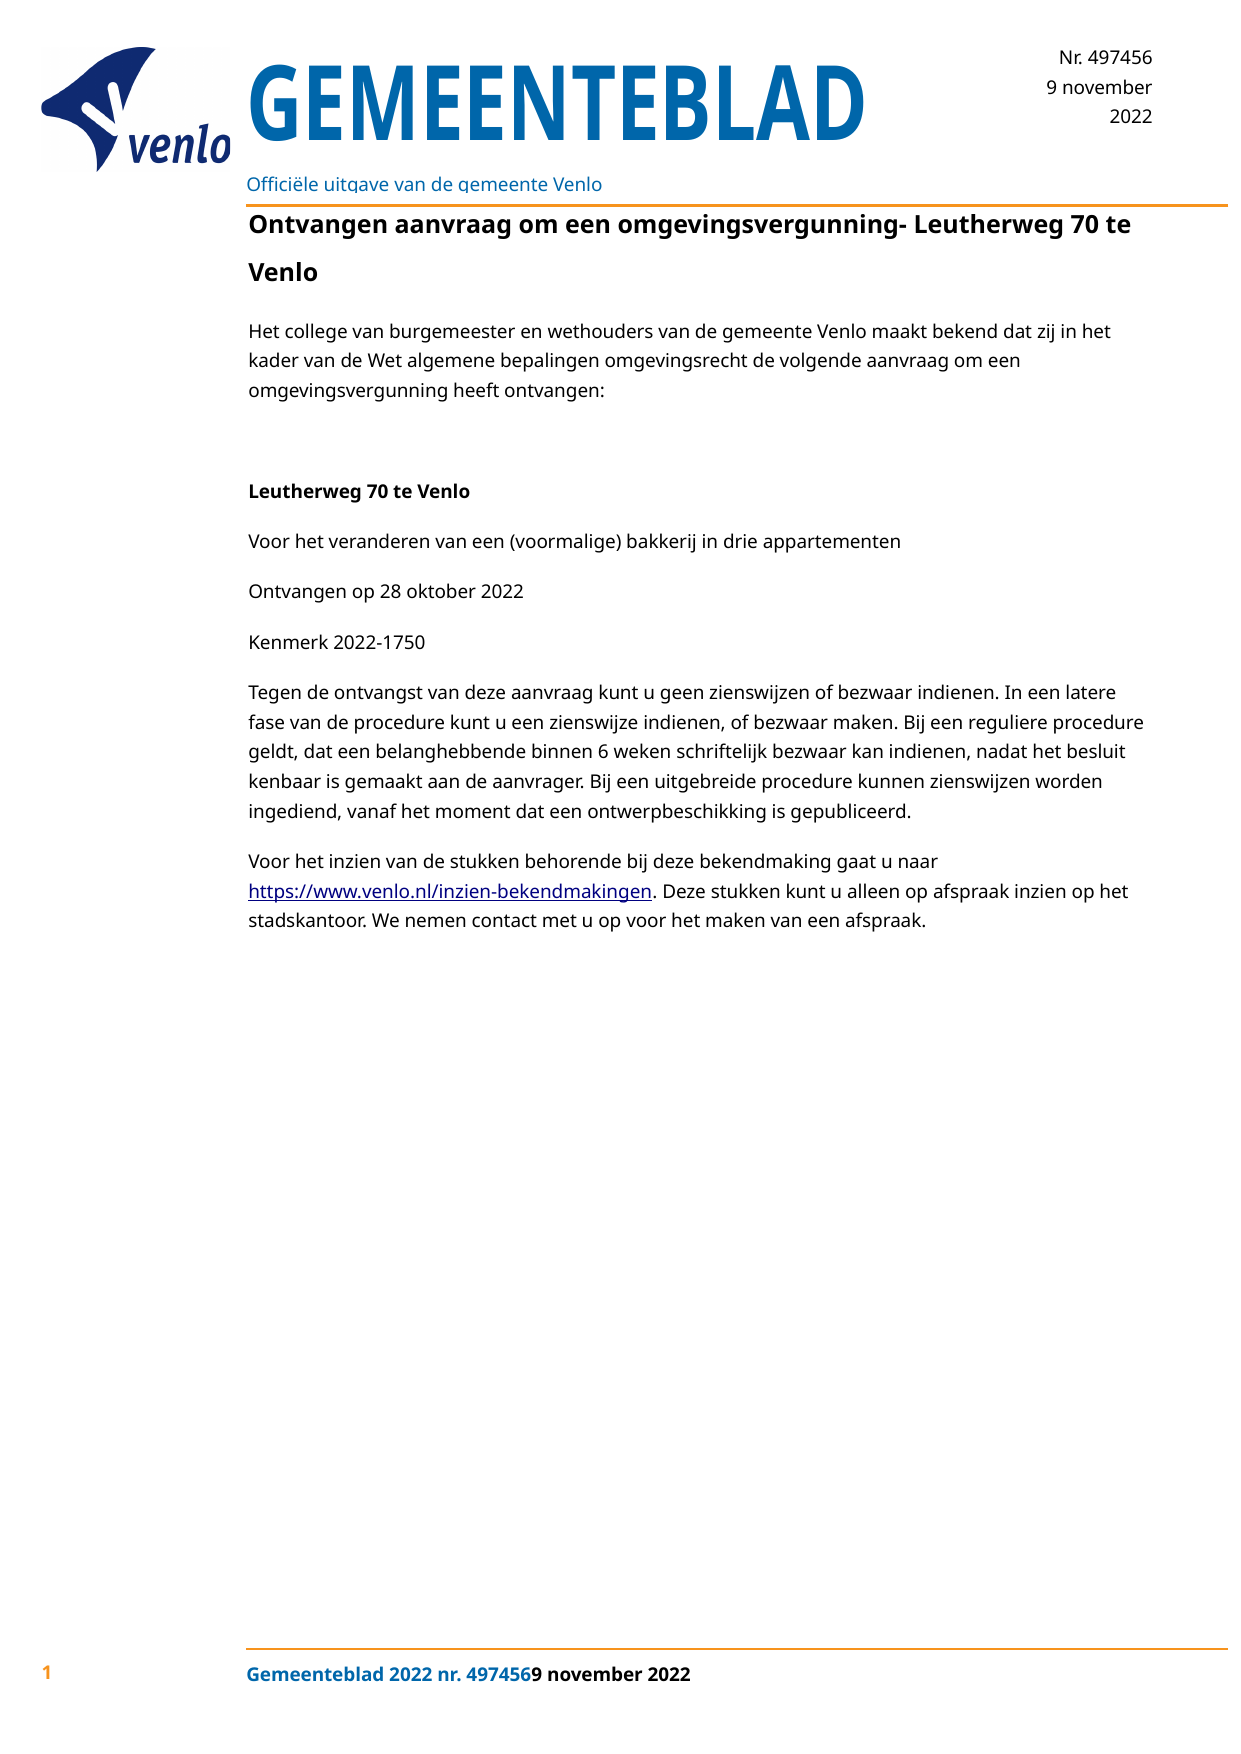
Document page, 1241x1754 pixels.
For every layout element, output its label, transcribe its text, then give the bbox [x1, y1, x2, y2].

text Ontvangen op 28 oktober 2022 [248, 579, 1152, 604]
text Kenmerk 2022-1750 [248, 629, 1152, 655]
text Ontvangen aanvraag om een omgevingsvergunning- Leutherweg 70 te Venlo [248, 207, 1152, 288]
text Het college van burgemeester en wethouders van de gemeente Venlo maakt bekend dat zij in het kader van de Wet algemene bepalingen omgevingsrecht de volgende aanvraag om een omgevingsvergunning heeft ontvangen: [248, 318, 1152, 403]
text Voor het veranderen van een (voormalige) bakkerij in drie appartementen [248, 528, 1152, 554]
text Voor het inzien van de stukken behorende bij deze bekendmaking gaat u naar https://www.venlo.nl/inzien-bekendmakingen. Deze stukken kunt u alleen op afspraak inzien op het stadskantoor. We nemen contact met u op voor het maken van een afspraak. [248, 848, 1152, 933]
text Tegen de ontvangst van deze aanvraag kunt u geen zienswijzen of bezwaar indienen. In een latere fase van de procedure kunt u een zienswijze indienen, of bezwaar maken. Bij een reguliere procedure geldt, dat een belanghebbende binnen 6 weken schriftelijk bezwaar kan indienen, nadat het besluit kenbaar is gemaakt aan de aanvrager. Bij een uitgebreide procedure kunnen zienswijzen worden ingediend, vanaf het moment dat een ontwerpbeschikking is gepubliceerd. [248, 679, 1152, 824]
picture [41, 47, 231, 172]
text Leutherweg 70 te Venlo [248, 478, 1152, 504]
